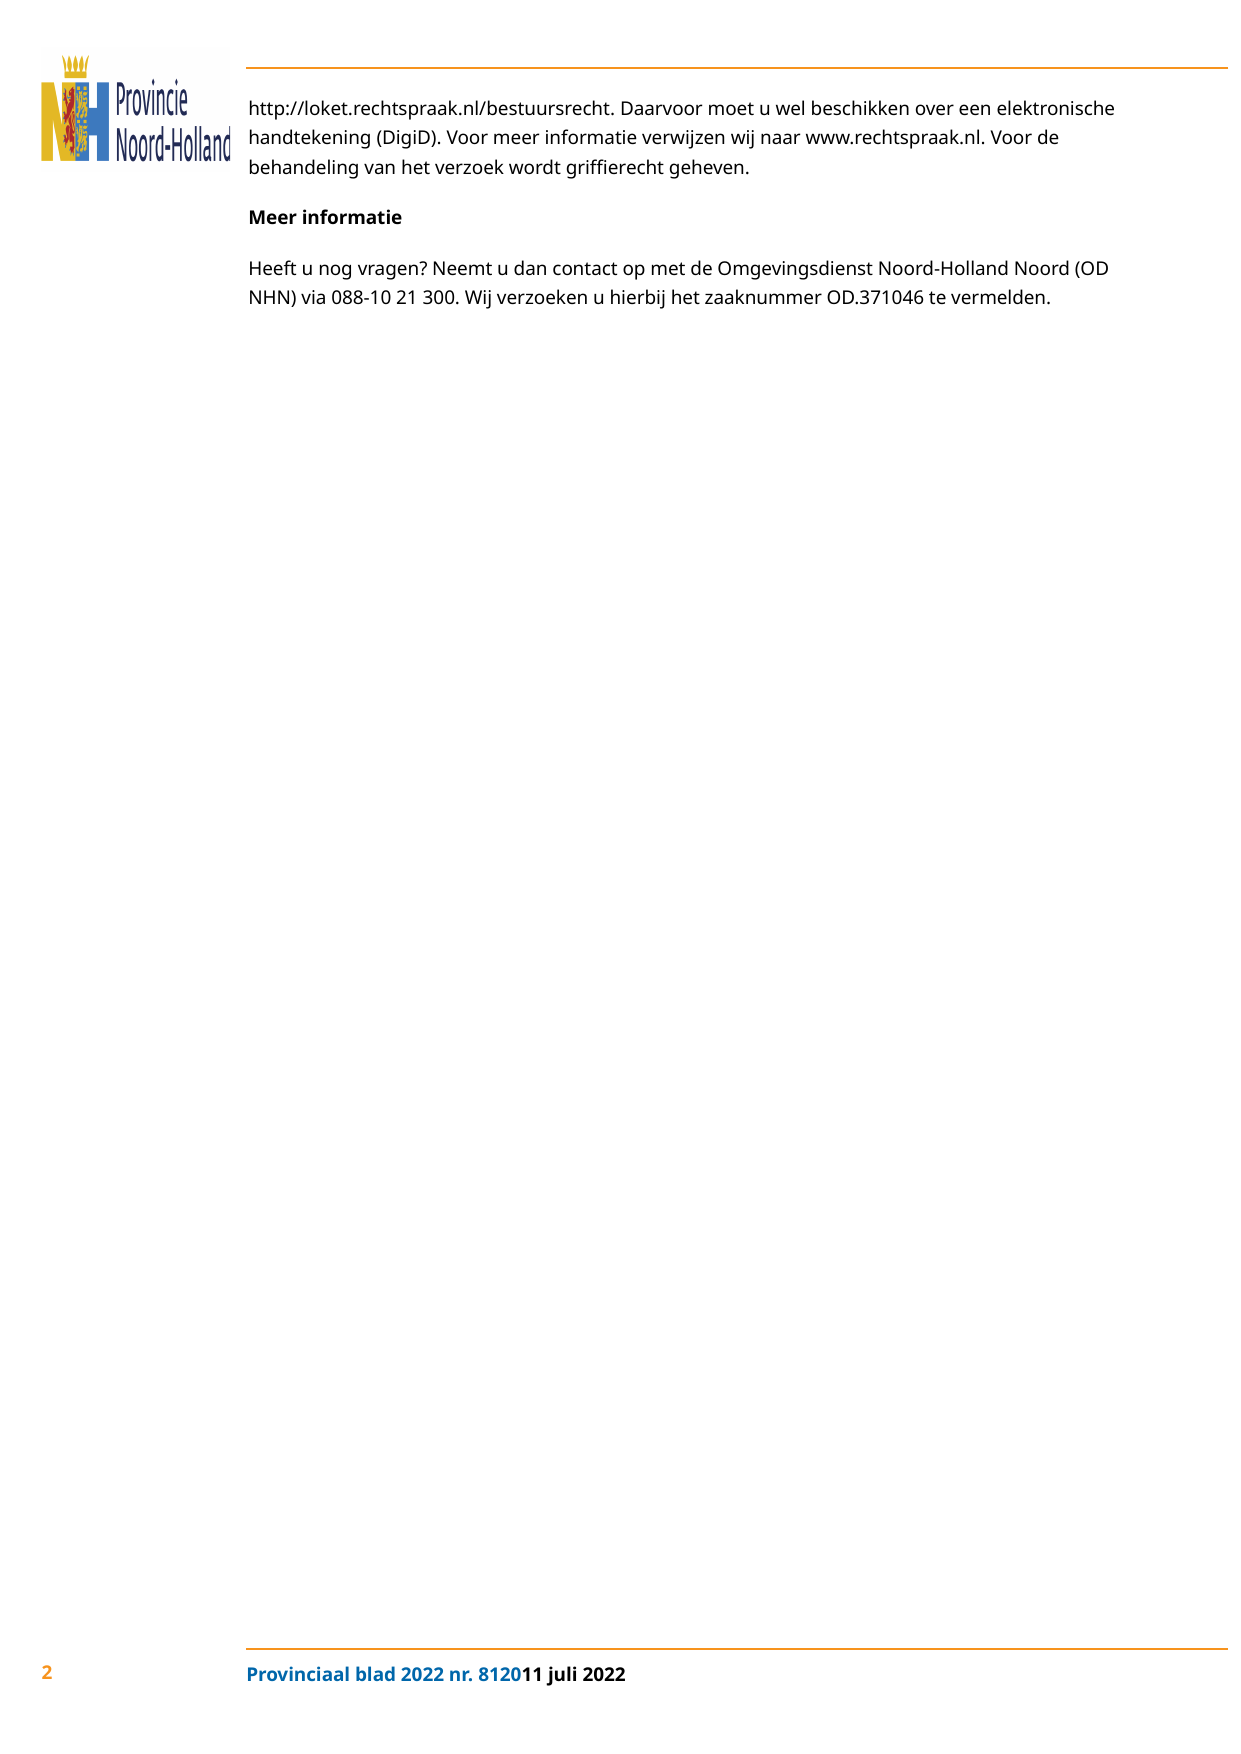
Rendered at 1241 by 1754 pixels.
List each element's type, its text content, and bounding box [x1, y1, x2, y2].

picture [41, 47, 231, 172]
text Meer informatie [248, 204, 1152, 230]
text Heeft u nog vragen? Neemt u dan contact op met de Omgevingsdienst Noord-Holland Noord (OD NHN) via 088-10 21 300. Wij verzoeken u hierbij het zaaknummer OD.371046 te vermelden. [248, 255, 1152, 310]
text http://loket.rechtspraak.nl/bestuursrecht. Daarvoor moet u wel beschikken over een elektronische handtekening (DigiD). Voor meer informatie verwijzen wij naar www.rechtspraak.nl. Voor de behandeling van het verzoek wordt griffierecht geheven. [248, 95, 1152, 180]
